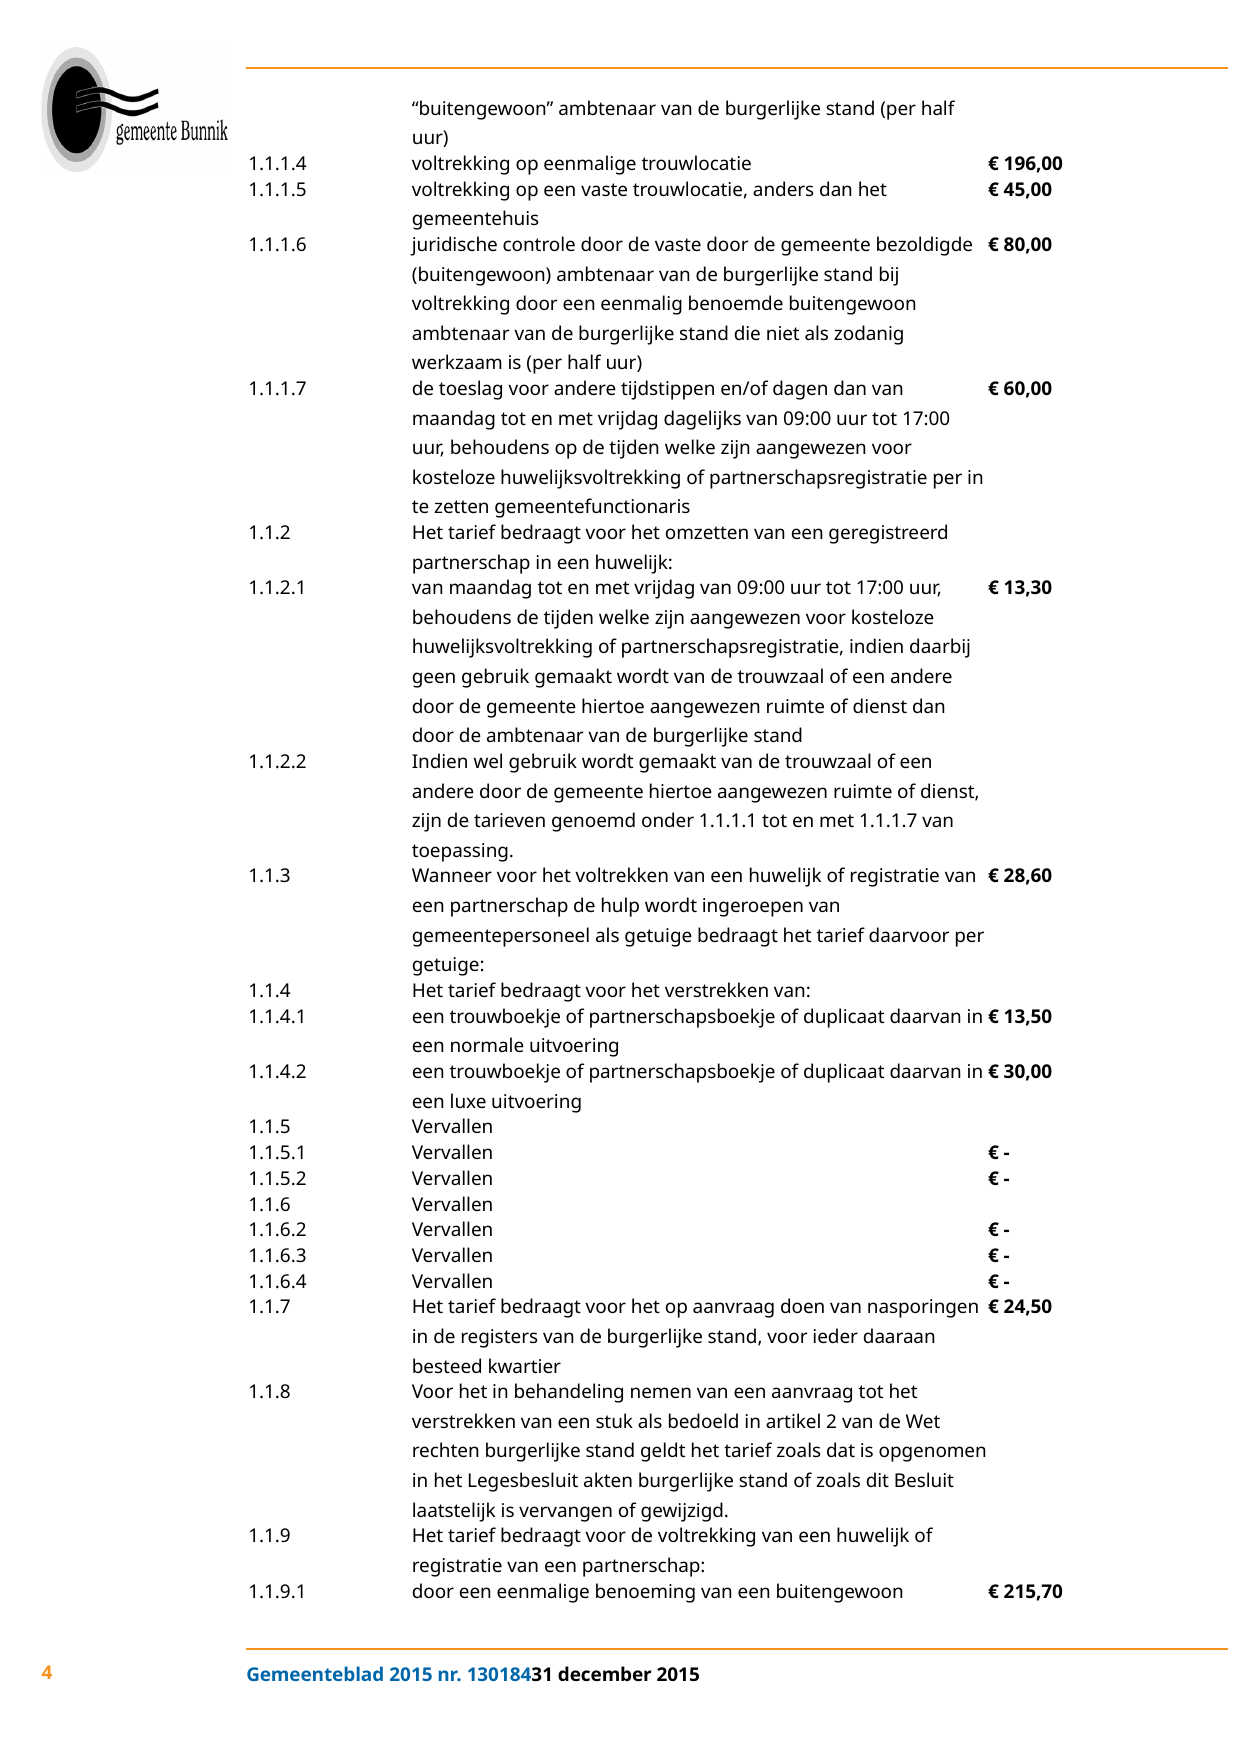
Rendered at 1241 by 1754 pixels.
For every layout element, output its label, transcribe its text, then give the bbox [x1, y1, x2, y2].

table_cell Het tarief bedraagt voor het op aanvraag doen van nasporingen in de registers van de burgerlijke stand, voor ieder daaraan besteed kwartier [412, 1294, 988, 1378]
table_cell 1.1.6.4 [248, 1268, 412, 1294]
table_cell € 45,00 [988, 176, 1152, 231]
table_cell 1.1.7 [248, 1294, 412, 1378]
table_cell Wanneer voor het voltrekken van een huwelijk of registratie van een partnerschap de hulp wordt ingeroepen van gemeentepersoneel als getuige bedraagt het tarief daarvoor per getuige: [412, 863, 988, 977]
table_cell € 28,60 [988, 863, 1152, 977]
table_cell € 13,50 [988, 1003, 1152, 1058]
table_cell 1.1.2.2 [248, 748, 412, 863]
table_cell 1.1.8 [248, 1379, 412, 1523]
table_cell € 196,00 [988, 150, 1152, 176]
table_cell 1.1.4 [248, 977, 412, 1003]
table_cell een trouwboekje of partnerschapsboekje of duplicaat daarvan in een normale uitvoering [412, 1003, 988, 1058]
table_cell [988, 977, 1152, 1003]
table_cell [988, 95, 1152, 150]
table_cell [988, 1191, 1152, 1216]
table_cell 1.1.6.2 [248, 1216, 412, 1242]
table_cell 1.1.5.2 [248, 1165, 412, 1191]
picture [41, 47, 231, 172]
table_cell 1.1.2.1 [248, 575, 412, 748]
table_cell juridische controle door de vaste door de gemeente bezoldigde (buitengewoon) ambtenaar van de burgerlijke stand bij voltrekking door een eenmalig benoemde buitengewoon ambtenaar van de burgerlijke stand die niet als zodanig werkzaam is (per half uur) [412, 231, 988, 375]
table_cell 1.1.5 [248, 1114, 412, 1139]
table_cell € - [988, 1242, 1152, 1268]
table_cell 1.1.4.1 [248, 1003, 412, 1058]
table_cell voltrekking op eenmalige trouwlocatie [412, 150, 988, 176]
table_cell [988, 748, 1152, 863]
table_cell € 215,70 [988, 1578, 1152, 1604]
table_cell € - [988, 1165, 1152, 1191]
table_cell “buitengewoon” ambtenaar van de burgerlijke stand (per half uur) [412, 95, 988, 150]
table_cell Vervallen [412, 1242, 988, 1268]
table_cell 1.1.6 [248, 1191, 412, 1216]
table_cell Het tarief bedraagt voor het verstrekken van: [412, 977, 988, 1003]
table_cell Vervallen [412, 1268, 988, 1294]
table_cell [988, 1379, 1152, 1523]
table_cell [988, 519, 1152, 574]
table_cell Het tarief bedraagt voor het omzetten van een geregistreerd partnerschap in een huwelijk: [412, 519, 988, 574]
table_cell 1.1.1.5 [248, 176, 412, 231]
table_cell € - [988, 1216, 1152, 1242]
table_cell € 60,00 [988, 375, 1152, 519]
table_cell € 30,00 [988, 1058, 1152, 1113]
table_cell 1.1.2 [248, 519, 412, 574]
table_cell 1.1.9.1 [248, 1578, 412, 1604]
table_cell € 80,00 [988, 231, 1152, 375]
table_cell € 13,30 [988, 575, 1152, 748]
table_cell Het tarief bedraagt voor de voltrekking van een huwelijk of registratie van een partnerschap: [412, 1523, 988, 1578]
table_cell 1.1.9 [248, 1523, 412, 1578]
table_cell Voor het in behandeling nemen van een aanvraag tot het verstrekken van een stuk als bedoeld in artikel 2 van de Wet rechten burgerlijke stand geldt het tarief zoals dat is opgenomen in het Legesbesluit akten burgerlijke stand of zoals dit Besluit laatstelijk is vervangen of gewijzigd. [412, 1379, 988, 1523]
table_cell € - [988, 1268, 1152, 1294]
table_cell Vervallen [412, 1139, 988, 1165]
table_cell door een eenmalige benoeming van een buitengewoon [412, 1578, 988, 1604]
table_cell [988, 1114, 1152, 1139]
table_cell Vervallen [412, 1191, 988, 1216]
table_cell 1.1.4.2 [248, 1058, 412, 1113]
table_cell € 24,50 [988, 1294, 1152, 1378]
table_cell [248, 95, 412, 150]
table_cell 1.1.1.6 [248, 231, 412, 375]
table_cell een trouwboekje of partnerschapsboekje of duplicaat daarvan in een luxe uitvoering [412, 1058, 988, 1113]
table_cell Indien wel gebruik wordt gemaakt van de trouwzaal of een andere door de gemeente hiertoe aangewezen ruimte of dienst, zijn de tarieven genoemd onder 1.1.1.1 tot en met 1.1.1.7 van toepassing. [412, 748, 988, 863]
table_cell € - [988, 1139, 1152, 1165]
table_cell [988, 1523, 1152, 1578]
table_cell de toeslag voor andere tijdstippen en/of dagen dan van maandag tot en met vrijdag dagelijks van 09:00 uur tot 17:00 uur, behoudens op de tijden welke zijn aangewezen voor kosteloze huwelijksvoltrekking of partnerschapsregistratie per in te zetten gemeentefunctionaris [412, 375, 988, 519]
table_cell 1.1.1.4 [248, 150, 412, 176]
table_cell 1.1.1.7 [248, 375, 412, 519]
table_cell 1.1.5.1 [248, 1139, 412, 1165]
table_cell van maandag tot en met vrijdag van 09:00 uur tot 17:00 uur, behoudens de tijden welke zijn aangewezen voor kosteloze huwelijksvoltrekking of partnerschapsregistratie, indien daarbij geen gebruik gemaakt wordt van de trouwzaal of een andere door de gemeente hiertoe aangewezen ruimte of dienst dan door de ambtenaar van de burgerlijke stand [412, 575, 988, 748]
table_cell Vervallen [412, 1114, 988, 1139]
table_cell 1.1.6.3 [248, 1242, 412, 1268]
table_cell Vervallen [412, 1216, 988, 1242]
table_cell voltrekking op een vaste trouwlocatie, anders dan het gemeentehuis [412, 176, 988, 231]
table_cell 1.1.3 [248, 863, 412, 977]
table_cell Vervallen [412, 1165, 988, 1191]
